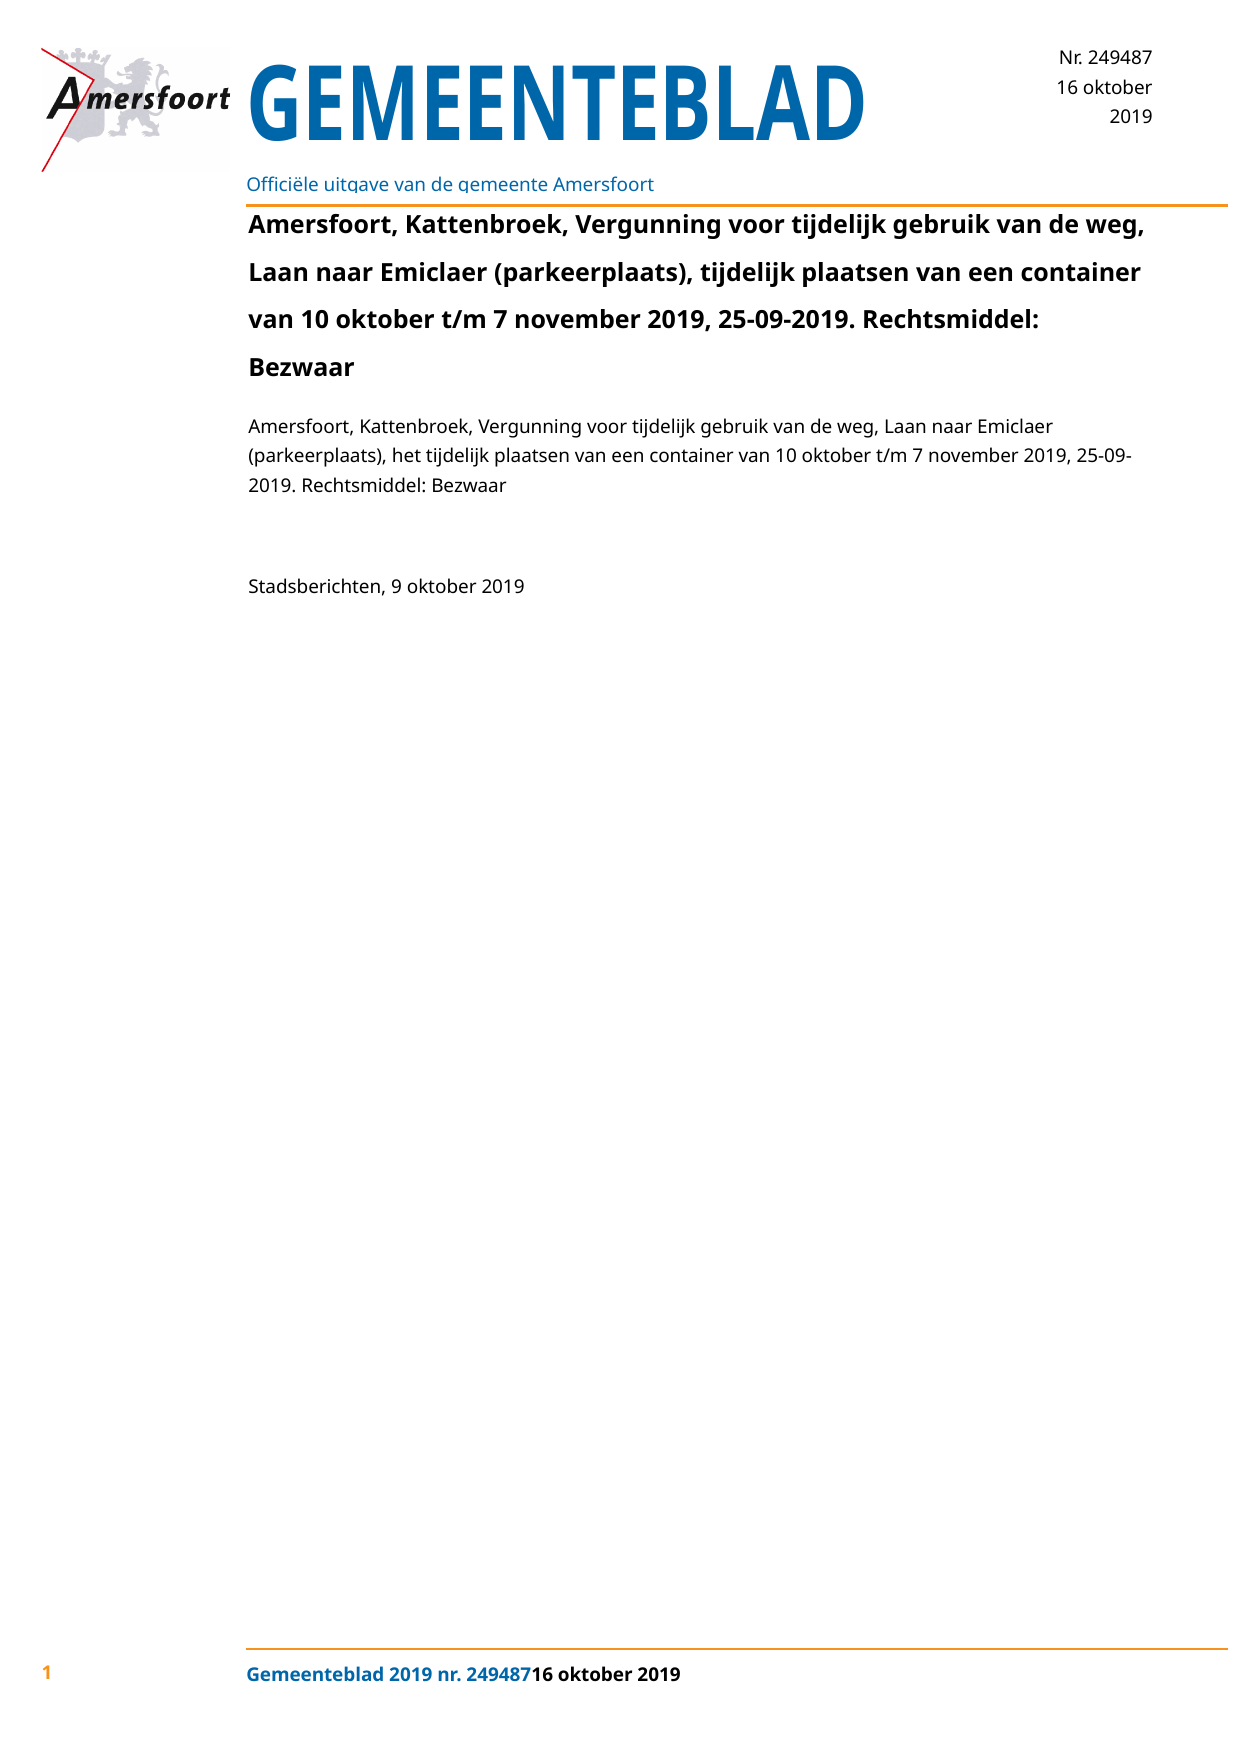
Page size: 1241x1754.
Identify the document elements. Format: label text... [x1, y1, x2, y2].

picture [41, 47, 231, 172]
text Amersfoort, Kattenbroek, Vergunning voor tijdelijk gebruik van de weg, Laan naar Emiclaer (parkeerplaats), het tijdelijk plaatsen van een container van 10 oktober t/m 7 november 2019, 25-09-2019. Rechtsmiddel: Bezwaar [248, 413, 1152, 498]
text Stadsberichten, 9 oktober 2019 [248, 573, 1152, 599]
text Amersfoort, Kattenbroek, Vergunning voor tijdelijk gebruik van de weg, Laan naar Emiclaer (parkeerplaats), tijdelijk plaatsen van een container van 10 oktober t/m 7 november 2019, 25-09-2019. Rechtsmiddel: Bezwaar [248, 207, 1152, 384]
